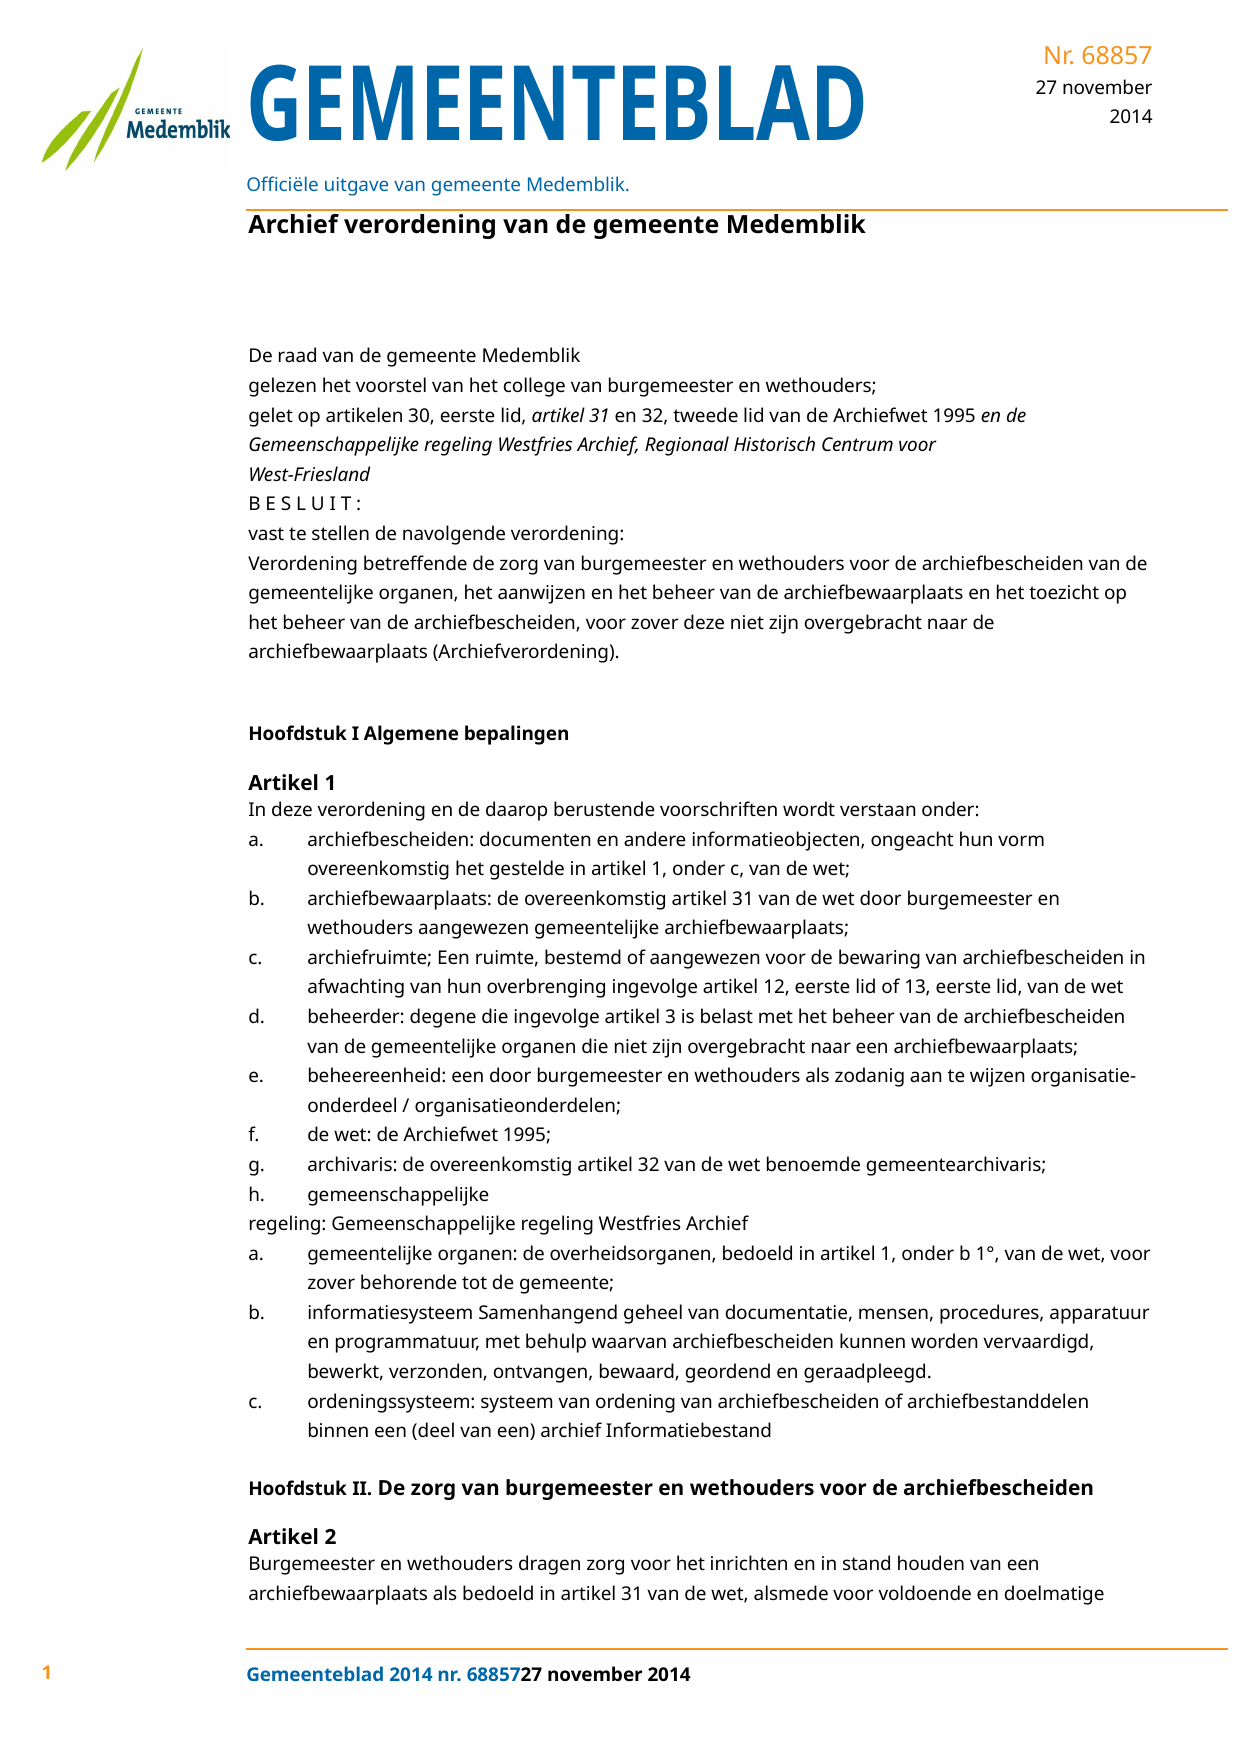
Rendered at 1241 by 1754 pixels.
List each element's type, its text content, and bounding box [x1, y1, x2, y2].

list archiefbescheiden: documenten en andere informatieobjecten, ongeacht hun vorm overeenkomstig het gestelde in artikel 1, onder c, van de wet; [248, 826, 1152, 881]
text Artikel 2 [248, 1522, 1152, 1550]
text regeling: Gemeenschappelijke regeling Westfries Archief [248, 1210, 1152, 1236]
text Archief verordening van de gemeente Medemblik [248, 211, 1152, 241]
text Burgemeester en wethouders dragen zorg voor het inrichten en in stand houden van een archiefbewaarplaats als bedoeld in artikel 31 van de wet, alsmede voor voldoende en doelmatige [248, 1550, 1152, 1606]
list gemeenschappelijke [248, 1181, 1152, 1206]
list de wet: de Archiefwet 1995; [248, 1122, 1152, 1147]
text Verordening betreffende de zorg van burgemeester en wethouders voor de archiefbescheiden van de gemeentelijke organen, het aanwijzen en het beheer van de archiefbewaarplaats en het toezicht op het beheer van de archiefbescheiden, voor zover deze niet zijn overgebracht naar de archiefbewaarplaats (Archiefverordening). [248, 550, 1152, 664]
text Hoofdstuk II. De zorg van burgemeester en wethouders voor de archiefbescheiden [248, 1473, 1152, 1501]
text gelezen het voorstel van het college van burgemeester en wethouders; [248, 372, 1152, 398]
list ordeningssysteem: systeem van ordening van archiefbescheiden of archiefbestanddelen binnen een (deel van een) archief Informatiebestand [248, 1388, 1152, 1443]
text B E S L U I T : [248, 491, 1152, 516]
text Artikel 1 [248, 768, 1152, 796]
list archiefruimte; Een ruimte, bestemd of aangewezen voor de bewaring van archiefbescheiden in afwachting van hun overbrenging ingevolge artikel 12, eerste lid of 13, eerste lid, van de wet [248, 944, 1152, 999]
list beheerder: degene die ingevolge artikel 3 is belast met het beheer van de archiefbescheiden van de gemeentelijke organen die niet zijn overgebracht naar een archiefbewaarplaats; [248, 1003, 1152, 1058]
list archivaris: de overeenkomstig artikel 32 van de wet benoemde gemeentearchivaris; [248, 1151, 1152, 1177]
text In deze verordening en de daarop berustende voorschriften wordt verstaan onder: [248, 796, 1152, 822]
text De raad van de gemeente Medemblik [248, 343, 1152, 368]
list archiefbewaarplaats: de overeenkomstig artikel 31 van de wet door burgemeester en wethouders aangewezen gemeentelijke archiefbewaarplaats; [248, 885, 1152, 940]
list gemeentelijke organen: de overheidsorganen, bedoeld in artikel 1, onder b 1°, van de wet, voor zover behorende tot de gemeente; [248, 1240, 1152, 1295]
list informatiesysteem Samenhangend geheel van documentatie, mensen, procedures, apparatuur en programmatuur, met behulp waarvan archiefbescheiden kunnen worden vervaardigd, bewerkt, verzonden, ontvangen, bewaard, geordend en geraadpleegd. [248, 1299, 1152, 1384]
list beheereenheid: een door burgemeester en wethouders als zodanig aan te wijzen organisatie-onderdeel / organisatieonderdelen; [248, 1062, 1152, 1118]
text West-Friesland [248, 461, 1152, 487]
text vast te stellen de navolgende verordening: [248, 520, 1152, 546]
text gelet op artikelen 30, eerste lid, artikel 31 en 32, tweede lid van de Archiefwet 1995 en de Gemeenschappelijke regeling Westfries Archief, Regionaal Historisch Centrum voor [248, 402, 1152, 457]
text Hoofdstuk I Algemene bepalingen [248, 718, 1152, 747]
picture [41, 47, 231, 172]
